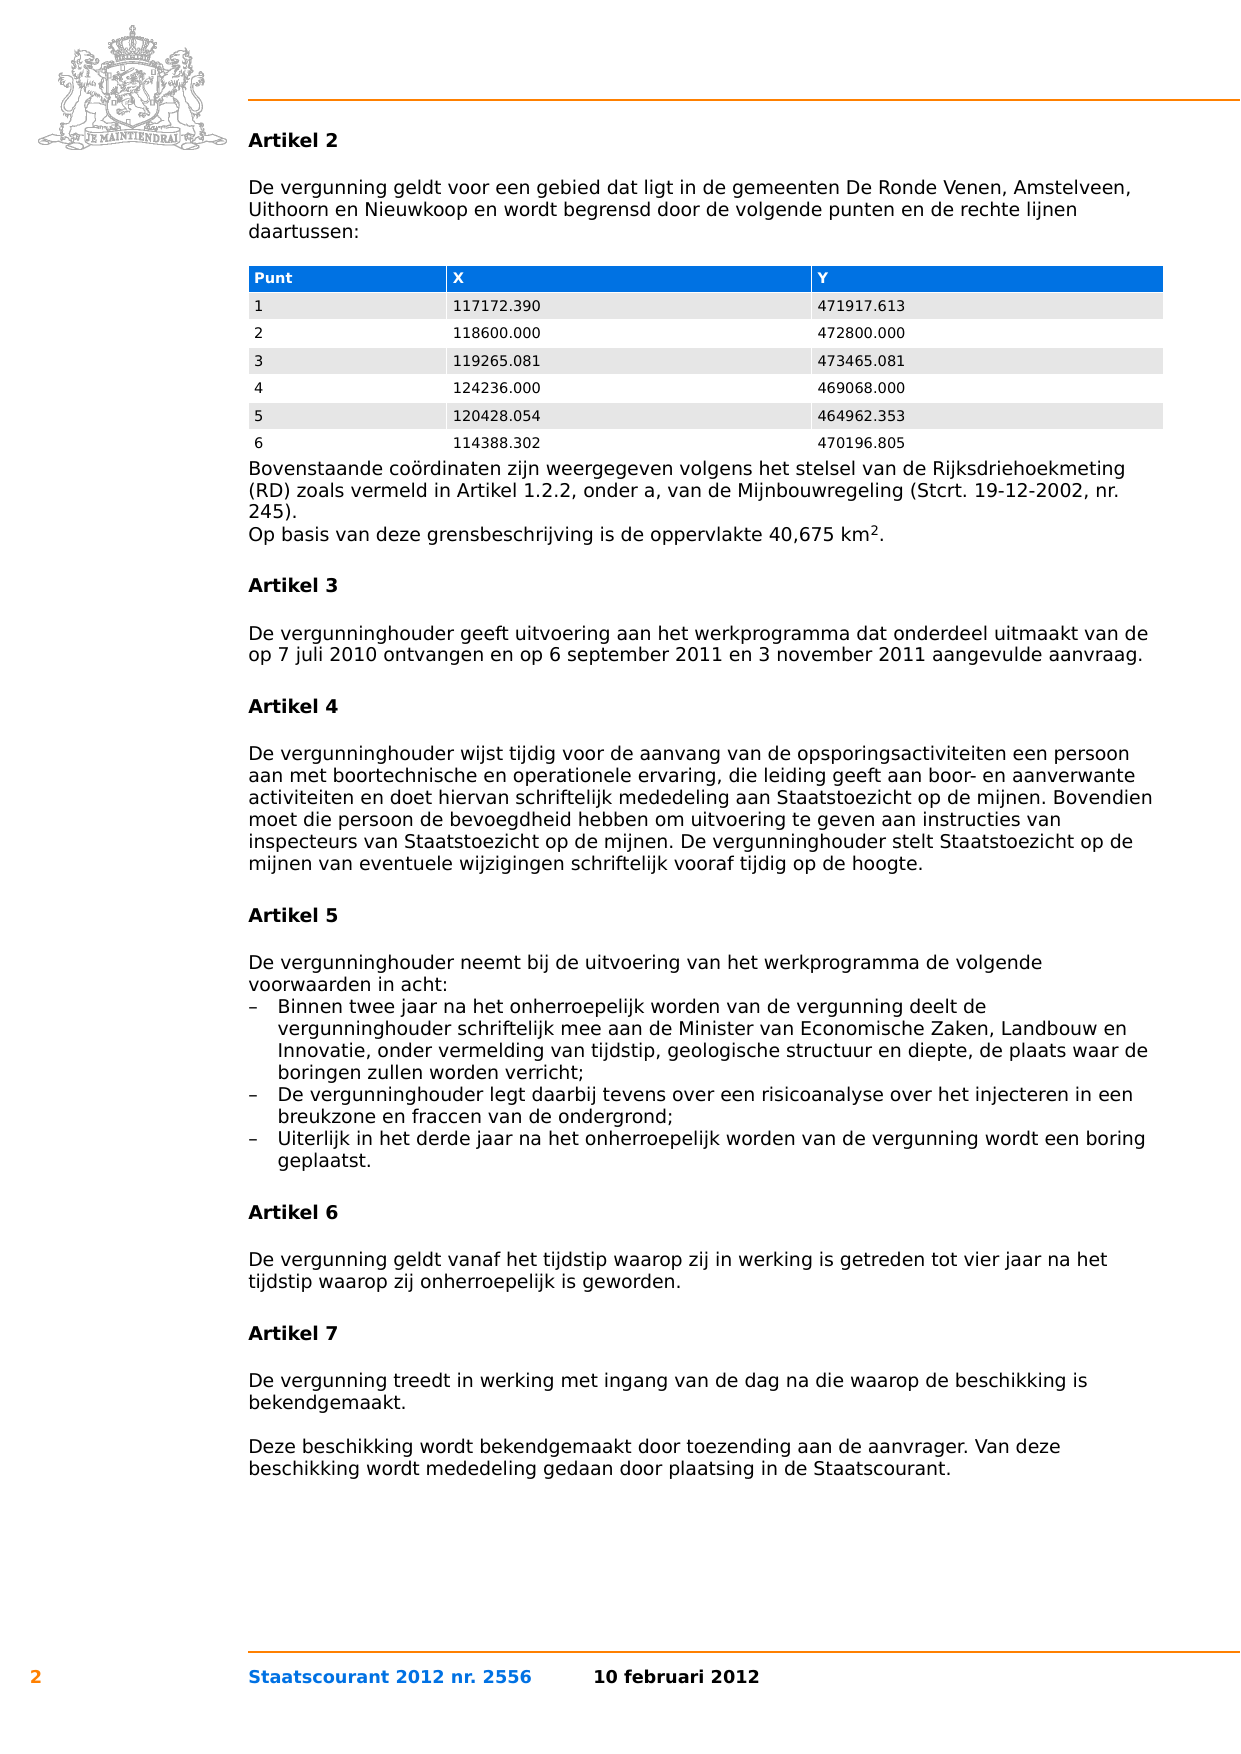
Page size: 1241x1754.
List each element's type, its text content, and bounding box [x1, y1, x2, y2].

table_cell 473465.081 [812, 348, 1163, 374]
text De vergunning treedt in werking met ingang van de dag na die waarop de beschikking is bekendgemaakt. [248, 1370, 1163, 1414]
table_cell 124236.000 [447, 375, 811, 402]
table_cell 119265.081 [447, 348, 811, 374]
table_header X [447, 266, 811, 292]
table_cell 3 [249, 348, 446, 374]
text De vergunninghouder wijst tijdig voor de aanvang van de opsporingsactiviteiten een persoon aan met boortechnische en operationele ervaring, die leiding geeft aan boor- en aanverwante activiteiten en doet hiervan schriftelijk mededeling aan Staatstoezicht op de mijnen. Bovendien moet die persoon de bevoegdheid hebben om uitvoering te geven aan instructies van inspecteurs van Staatstoezicht op de mijnen. De vergunninghouder stelt Staatstoezicht op de mijnen van eventuele wijzigingen schriftelijk vooraf tijdig op de hoogte. [248, 743, 1163, 875]
text Deze beschikking wordt bekendgemaakt door toezending aan de aanvrager. Van deze beschikking wordt mededeling gedaan door plaatsing in de Staatscourant. [248, 1436, 1163, 1480]
table_cell 471917.613 [812, 293, 1163, 319]
table_cell 5 [249, 403, 446, 429]
subtitle Artikel 7 [248, 1323, 1163, 1345]
subtitle Artikel 4 [248, 696, 1163, 718]
table_cell 120428.054 [447, 403, 811, 429]
text De vergunning geldt vanaf het tijdstip waarop zij in werking is getreden tot vier jaar na het tijdstip waarop zij onherroepelijk is geworden. [248, 1249, 1163, 1293]
table_cell 469068.000 [812, 375, 1163, 402]
text De vergunninghouder geeft uitvoering aan het werkprogramma dat onderdeel uitmaakt van de op 7 juli 2010 ontvangen en op 6 september 2011 en 3 november 2011 aangevulde aanvraag. [248, 622, 1163, 666]
table_cell 118600.000 [447, 321, 811, 347]
table_cell 2 [249, 321, 446, 347]
text Op basis van deze grensbeschrijving is de oppervlakte 40,675 km2. [248, 523, 1163, 545]
text Bovenstaande coördinaten zijn weergegeven volgens het stelsel van de Rijksdriehoekmeting (RD) zoals vermeld in Artikel 1.2.2, onder a, van de Mijnbouwregeling (Stcrt. 19-12-2002, nr. 245). [248, 458, 1163, 523]
table_cell 114388.302 [447, 430, 811, 456]
subtitle Artikel 6 [248, 1202, 1163, 1224]
table_cell 6 [249, 430, 446, 456]
picture [38, 25, 227, 150]
text De vergunninghouder neemt bij de uitvoering van het werkprogramma de volgende voorwaarden in acht: [248, 952, 1163, 996]
text De vergunning geldt voor een gebied dat ligt in de gemeenten De Ronde Venen, Amstelveen, Uithoorn en Nieuwkoop en wordt begrensd door de volgende punten en de rechte lijnen daartussen: [248, 177, 1163, 243]
table_cell 117172.390 [447, 293, 811, 319]
subtitle Artikel 3 [248, 575, 1163, 597]
text – Binnen twee jaar na het onherroepelijk worden van de vergunning deelt de vergunninghouder schriftelijk mee aan de Minister van Economische Zaken, Landbouw en Innovatie, onder vermelding van tijdstip, geologische structuur en diepte, de plaats waar de boringen zullen worden verricht; [248, 996, 1163, 1084]
table_cell 1 [249, 293, 446, 319]
table_cell 472800.000 [812, 321, 1163, 347]
table_cell 4 [249, 375, 446, 402]
table_cell 464962.353 [812, 403, 1163, 429]
table_header Punt [249, 266, 446, 292]
table_header Y [812, 266, 1163, 292]
subtitle Artikel 5 [248, 905, 1163, 927]
table_cell 470196.805 [812, 430, 1163, 456]
text – Uiterlijk in het derde jaar na het onherroepelijk worden van de vergunning wordt een boring geplaatst. [248, 1128, 1163, 1172]
text – De vergunninghouder legt daarbij tevens over een risicoanalyse over het injecteren in een breukzone en fraccen van de ondergrond; [248, 1084, 1163, 1128]
subtitle Artikel 2 [248, 130, 1163, 152]
